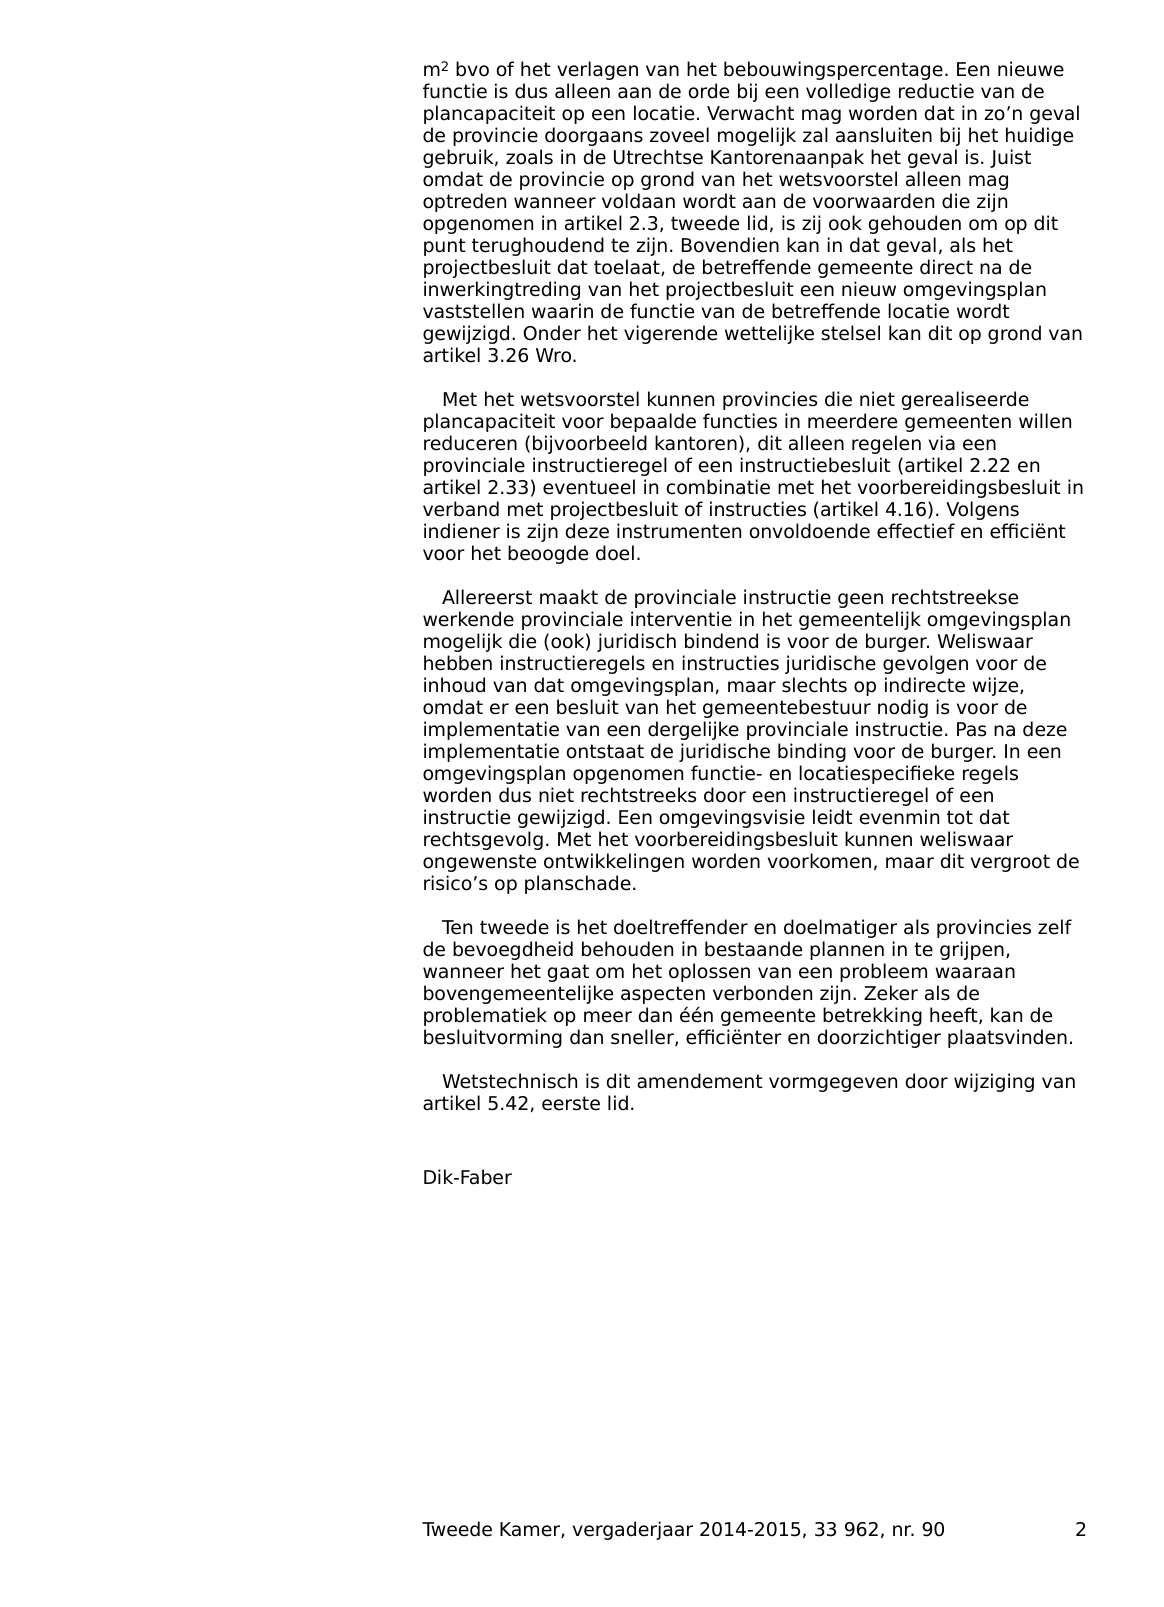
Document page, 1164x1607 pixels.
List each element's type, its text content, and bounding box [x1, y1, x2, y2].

text Allereerst maakt de provinciale instructie geen rechtstreekse werkende provinciale interventie in het gemeentelijk omgevingsplan mogelijk die (ook) juridisch bindend is voor de burger. Weliswaar hebben instructieregels en instructies juridische gevolgen voor de inhoud van dat omgevingsplan, maar slechts op indirecte wijze, omdat er een besluit van het gemeentebestuur nodig is voor de implementatie van een dergelijke provinciale instructie. Pas na deze implementatie ontstaat de juridische binding voor de burger. In een omgevingsplan opgenomen functie- en locatiespecifieke regels worden dus niet rechtstreeks door een instructieregel of een instructie gewijzigd. Een omgevingsvisie leidt evenmin tot dat rechtsgevolg. Met het voorbereidingsbesluit kunnen weliswaar ongewenste ontwikkelingen worden voorkomen, maar dit vergroot de risico’s op planschade. [422, 587, 1087, 895]
text Dik-Faber [422, 1145, 1087, 1189]
text Met het wetsvoorstel kunnen provincies die niet gerealiseerde plancapaciteit voor bepaalde functies in meerdere gemeenten willen reduceren (bijvoorbeeld kantoren), dit alleen regelen via een provinciale instructieregel of een instructiebesluit (artikel 2.22 en artikel 2.33) eventueel in combinatie met het voorbereidingsbesluit in verband met projectbesluit of instructies (artikel 4.16). Volgens indiener is zijn deze instrumenten onvoldoende effectief en efficiënt voor het beoogde doel. [422, 389, 1087, 565]
text Ten tweede is het doeltreffender en doelmatiger als provincies zelf de bevoegdheid behouden in bestaande plannen in te grijpen, wanneer het gaat om het oplossen van een probleem waaraan bovengemeentelijke aspecten verbonden zijn. Zeker als de problematiek op meer dan één gemeente betrekking heeft, kan de besluitvorming dan sneller, efficiënter en doorzichtiger plaatsvinden. [422, 917, 1087, 1049]
text m2 bvo of het verlagen van het bebouwingspercentage. Een nieuwe functie is dus alleen aan de orde bij een volledige reductie van de plancapaciteit op een locatie. Verwacht mag worden dat in zo’n geval de provincie doorgaans zoveel mogelijk zal aansluiten bij het huidige gebruik, zoals in de Utrechtse Kantorenaanpak het geval is. Juist omdat de provincie op grond van het wetsvoorstel alleen mag optreden wanneer voldaan wordt aan de voorwaarden die zijn opgenomen in artikel 2.3, tweede lid, is zij ook gehouden om op dit punt terughoudend te zijn. Bovendien kan in dat geval, als het projectbesluit dat toelaat, de betreffende gemeente direct na de inwerkingtreding van het projectbesluit een nieuw omgevingsplan vaststellen waarin de functie van de betreffende locatie wordt gewijzigd. Onder het vigerende wettelijke stelsel kan dit op grond van artikel 3.26 Wro. [422, 59, 1087, 367]
text Wetstechnisch is dit amendement vormgegeven door wijziging van artikel 5.42, eerste lid. [422, 1071, 1087, 1115]
